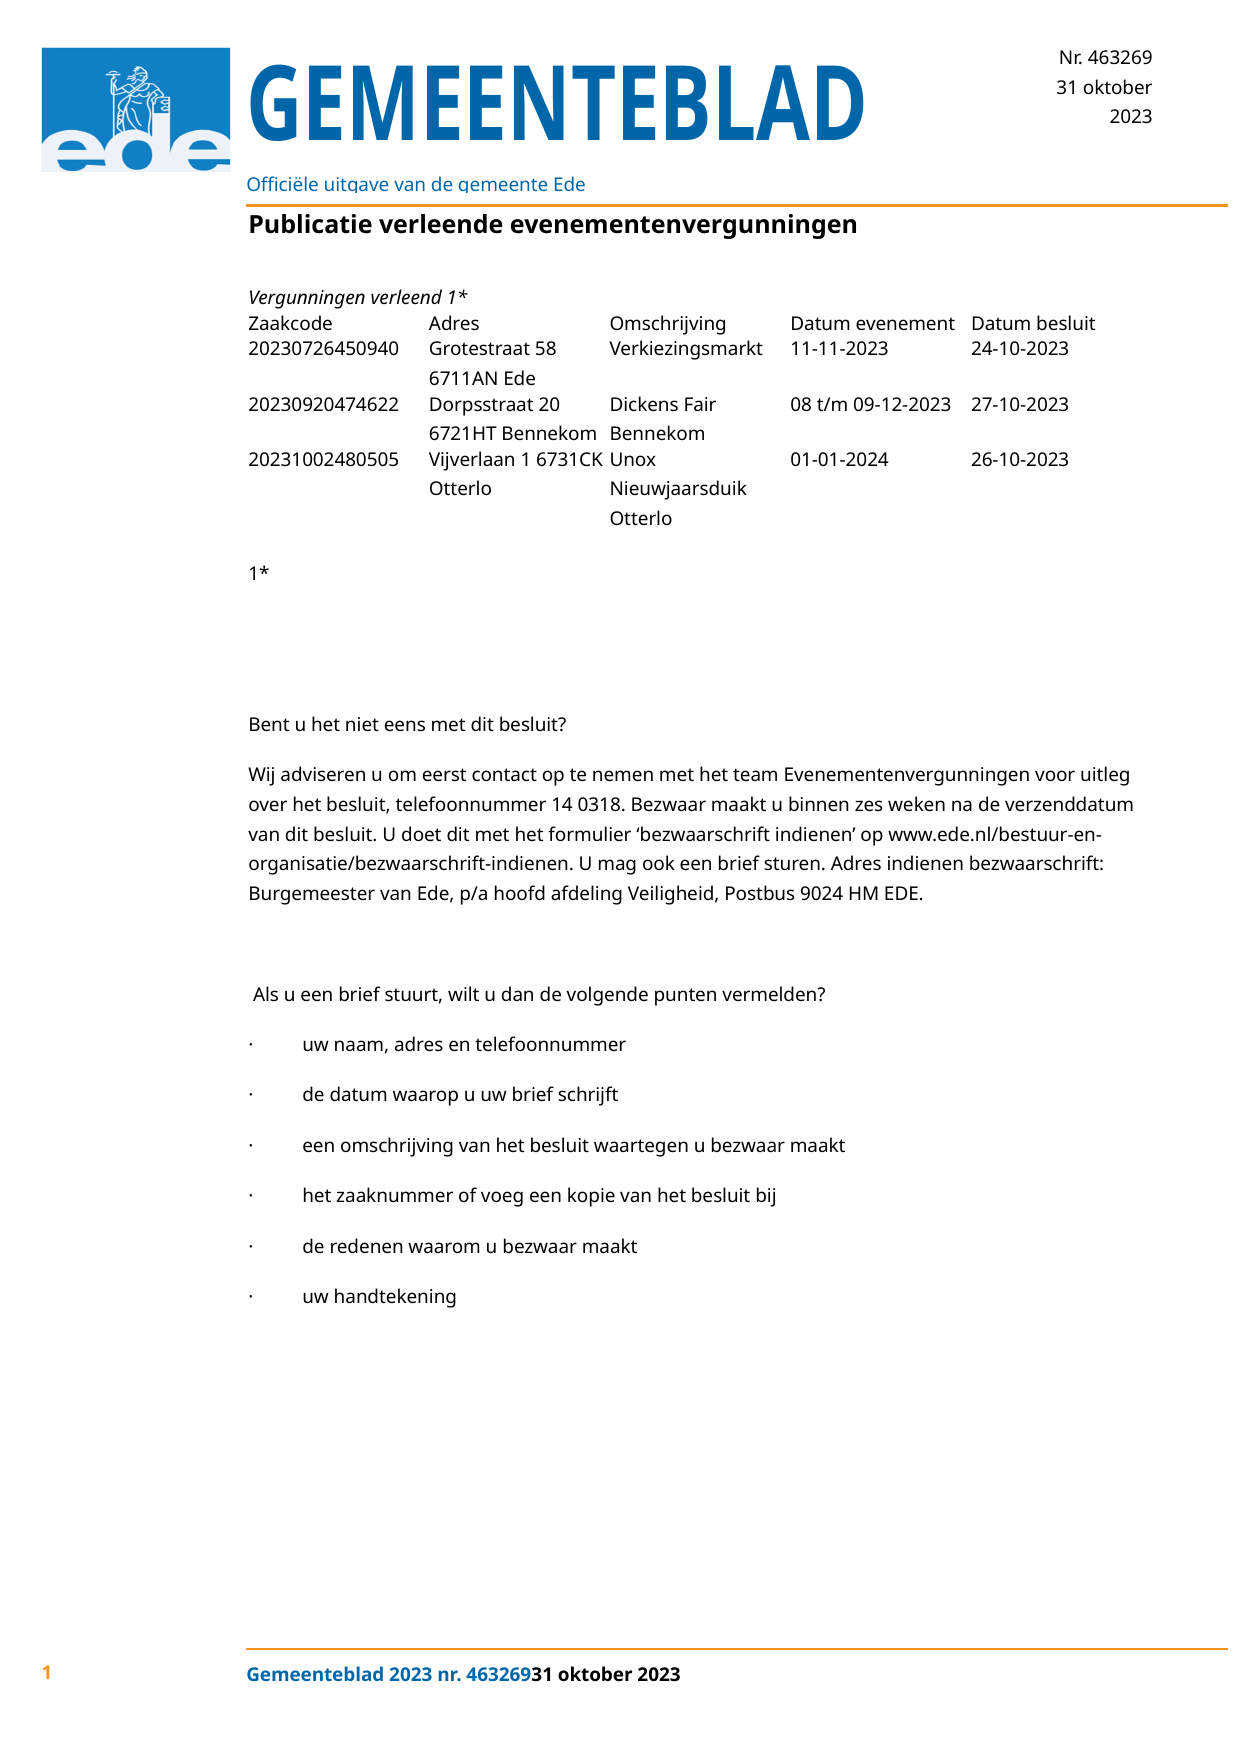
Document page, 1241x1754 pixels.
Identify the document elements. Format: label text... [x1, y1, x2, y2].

text · de datum waarop u uw brief schrijft [248, 1082, 1152, 1107]
table_cell 20230920474622 [248, 391, 429, 446]
table_cell 24-10-2023 [971, 335, 1152, 391]
table_cell 11-11-2023 [790, 335, 971, 391]
table_cell Grotestraat 58 6711AN Ede [429, 335, 609, 391]
table_cell 20231002480505 [248, 446, 429, 531]
table_cell Unox Nieuwjaarsduik Otterlo [609, 446, 790, 531]
text Publicatie verleende evenementenvergunningen [248, 207, 1152, 241]
text Bent u het niet eens met dit besluit? [248, 711, 1152, 737]
table_cell 20230726450940 [248, 335, 429, 391]
text · uw naam, adres en telefoonnummer [248, 1031, 1152, 1057]
text · het zaaknummer of voeg een kopie van het besluit bij [248, 1182, 1152, 1208]
table_cell [971, 531, 1152, 557]
table_header Adres [429, 310, 609, 335]
text · uw handtekening [248, 1283, 1152, 1309]
table_cell [248, 531, 429, 557]
table_cell [429, 531, 609, 557]
table_cell 26-10-2023 [971, 446, 1152, 531]
table_cell [609, 531, 790, 557]
table_header Omschrijving [609, 310, 790, 335]
table_cell 08 t/m 09-12-2023 [790, 391, 971, 446]
text 1* [248, 560, 1152, 586]
table_cell Verkiezingsmarkt [609, 335, 790, 391]
table_cell 27-10-2023 [971, 391, 1152, 446]
table_header Datum evenement [790, 310, 971, 335]
table_cell Vijverlaan 1 6731CK Otterlo [429, 446, 609, 531]
table_cell 01-01-2024 [790, 446, 971, 531]
table_cell [790, 531, 971, 557]
table_cell Dorpsstraat 20 6721HT Bennekom [429, 391, 609, 446]
text Vergunningen verleend 1* [248, 284, 1152, 309]
text Wij adviseren u om eerst contact op te nemen met het team Evenementenvergunningen voor uitleg over het besluit, telefoonnummer 14 0318. Bezwaar maakt u binnen zes weken na de verzenddatum van dit besluit. U doet dit met het formulier ‘bezwaarschrift indienen’ op www.ede.nl/bestuur-en-organisatie/bezwaarschrift-indienen. U mag ook een brief sturen. Adres indienen bezwaarschrift: Burgemeester van Ede, p/a hoofd afdeling Veiligheid, Postbus 9024 HM EDE. [248, 762, 1152, 906]
text · de redenen waarom u bezwaar maakt [248, 1233, 1152, 1258]
picture [41, 47, 231, 172]
table_cell Dickens Fair Bennekom [609, 391, 790, 446]
table_header Zaakcode [248, 310, 429, 335]
text · een omschrijving van het besluit waartegen u bezwaar maakt [248, 1132, 1152, 1158]
table_header Datum besluit [971, 310, 1152, 335]
text Als u een brief stuurt, wilt u dan de volgende punten vermelden? [248, 981, 1152, 1006]
